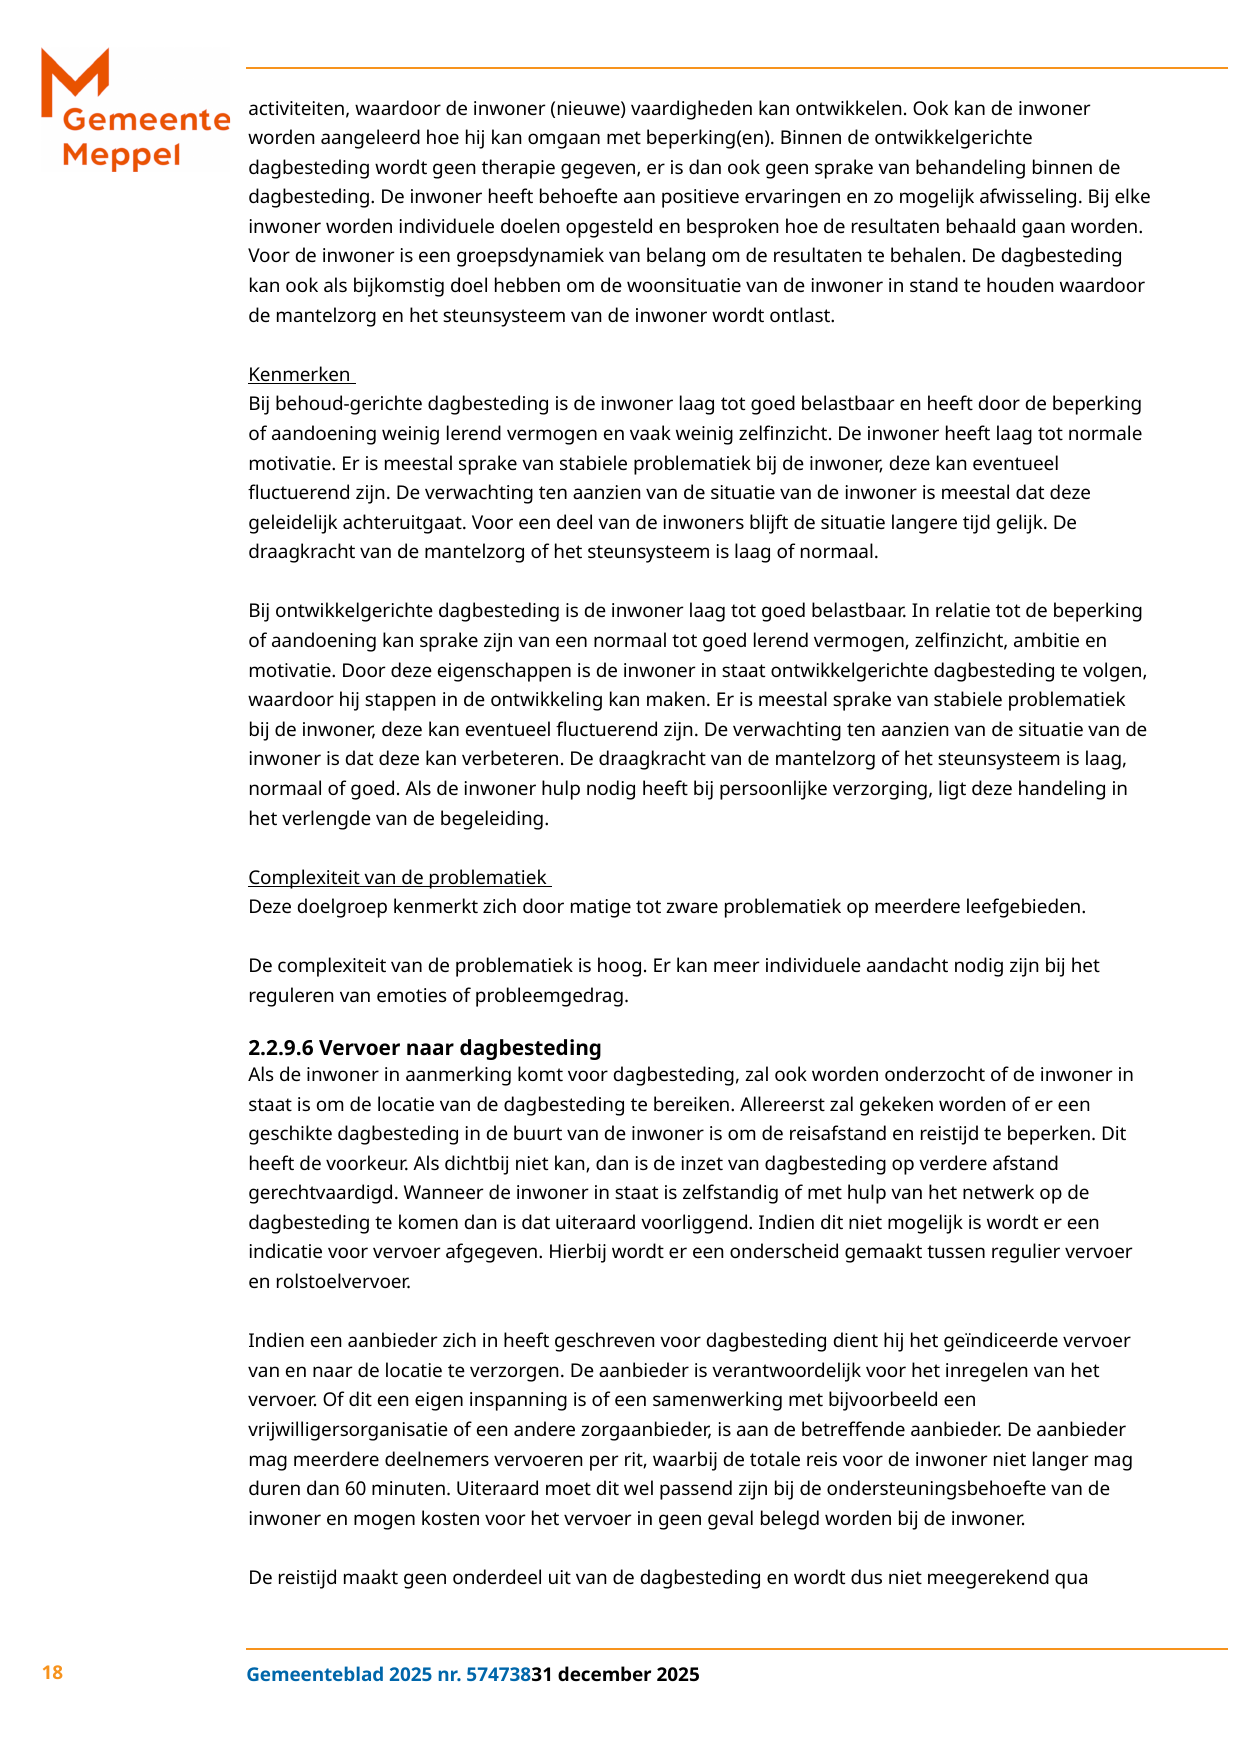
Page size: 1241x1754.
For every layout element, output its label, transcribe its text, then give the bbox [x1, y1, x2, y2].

text 2.2.9.6 Vervoer naar dagbesteding [248, 1033, 1152, 1061]
text Als de inwoner in aanmerking komt voor dagbesteding, zal ook worden onderzocht of de inwoner in staat is om de locatie van de dagbesteding te bereiken. Allereerst zal gekeken worden of er een geschikte dagbesteding in de buurt van de inwoner is om de reisafstand en reistijd te beperken. Dit heeft de voorkeur. Als dichtbij niet kan, dan is de inzet van dagbesteding op verdere afstand gerechtvaardigd. Wanneer de inwoner in staat is zelfstandig of met hulp van het netwerk op de dagbesteding te komen dan is dat uiteraard voorliggend. Indien dit niet mogelijk is wordt er een indicatie voor vervoer afgegeven. Hierbij wordt er een onderscheid gemaakt tussen regulier vervoer en rolstoelvervoer. [248, 1061, 1152, 1294]
text Kenmerken [248, 361, 1152, 387]
text De reistijd maakt geen onderdeel uit van de dagbesteding en wordt dus niet meegerekend qua [248, 1564, 1152, 1590]
text Bij ontwikkelgerichte dagbesteding is de inwoner laag tot goed belastbaar. In relatie tot de beperking of aandoening kan sprake zijn van een normaal tot goed lerend vermogen, zelfinzicht, ambitie en motivatie. Door deze eigenschappen is de inwoner in staat ontwikkelgerichte dagbesteding te volgen, waardoor hij stappen in de ontwikkeling kan maken. Er is meestal sprake van stabiele problematiek bij de inwoner, deze kan eventueel fluctuerend zijn. De verwachting ten aanzien van de situatie van de inwoner is dat deze kan verbeteren. De draagkracht van de mantelzorg of het steunsysteem is laag, normaal of goed. Als de inwoner hulp nodig heeft bij persoonlijke verzorging, ligt deze handeling in het verlengde van de begeleiding. [248, 598, 1152, 831]
text Complexiteit van de problematiek [248, 864, 1152, 890]
picture [41, 47, 231, 172]
text Bij behoud-gerichte dagbesteding is de inwoner laag tot goed belastbaar en heeft door de beperking of aandoening weinig lerend vermogen en vaak weinig zelfinzicht. De inwoner heeft laag tot normale motivatie. Er is meestal sprake van stabiele problematiek bij de inwoner, deze kan eventueel fluctuerend zijn. De verwachting ten aanzien van de situatie van de inwoner is meestal dat deze geleidelijk achteruitgaat. Voor een deel van de inwoners blijft de situatie langere tijd gelijk. De draagkracht van de mantelzorg of het steunsysteem is laag of normaal. [248, 391, 1152, 564]
text De complexiteit van de problematiek is hoog. Er kan meer individuele aandacht nodig zijn bij het reguleren van emoties of probleemgedrag. [248, 953, 1152, 1008]
text Indien een aanbieder zich in heeft geschreven voor dagbesteding dient hij het geïndiceerde vervoer van en naar de locatie te verzorgen. De aanbieder is verantwoordelijk voor het inregelen van het vervoer. Of dit een eigen inspanning is of een samenwerking met bijvoorbeeld een vrijwilligersorganisatie of een andere zorgaanbieder, is aan de betreffende aanbieder. De aanbieder mag meerdere deelnemers vervoeren per rit, waarbij de totale reis voor de inwoner niet langer mag duren dan 60 minuten. Uiteraard moet dit wel passend zijn bij de ondersteuningsbehoefte van de inwoner en mogen kosten voor het vervoer in geen geval belegd worden bij de inwoner. [248, 1327, 1152, 1531]
text activiteiten, waardoor de inwoner (nieuwe) vaardigheden kan ontwikkelen. Ook kan de inwoner worden aangeleerd hoe hij kan omgaan met beperking(en). Binnen de ontwikkelgerichte dagbesteding wordt geen therapie gegeven, er is dan ook geen sprake van behandeling binnen de dagbesteding. De inwoner heeft behoefte aan positieve ervaringen en zo mogelijk afwisseling. Bij elke inwoner worden individuele doelen opgesteld en besproken hoe de resultaten behaald gaan worden. Voor de inwoner is een groepsdynamiek van belang om de resultaten te behalen. De dagbesteding kan ook als bijkomstig doel hebben om de woonsituatie van de inwoner in stand te houden waardoor de mantelzorg en het steunsysteem van de inwoner wordt ontlast. [248, 95, 1152, 328]
text Deze doelgroep kenmerkt zich door matige tot zware problematiek op meerdere leefgebieden. [248, 893, 1152, 919]
